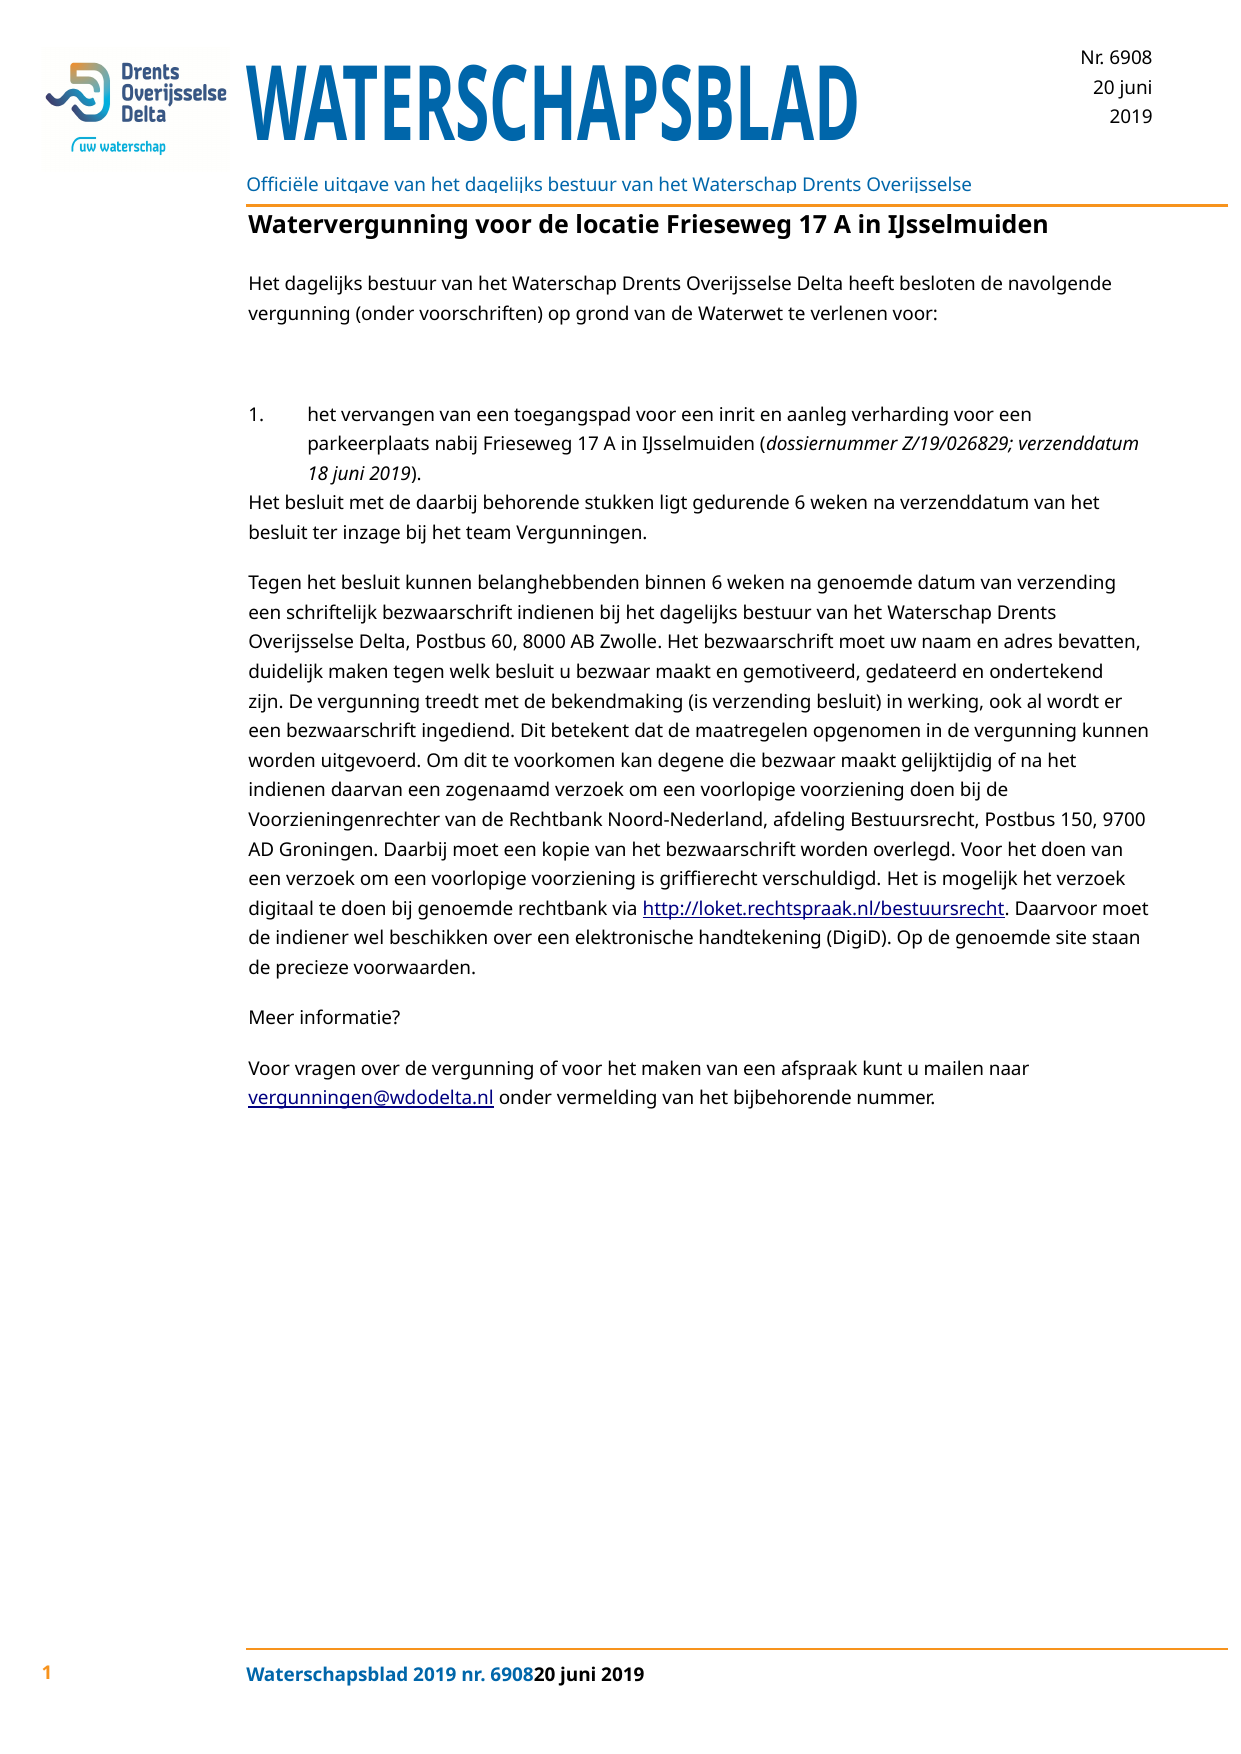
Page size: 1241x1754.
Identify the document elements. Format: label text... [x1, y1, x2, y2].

text Het besluit met de daarbij behorende stukken ligt gedurende 6 weken na verzenddatum van het besluit ter inzage bij het team Vergunningen. [248, 489, 1152, 545]
text Meer informatie? [248, 1004, 1152, 1030]
text Voor vragen over de vergunning of voor het maken van een afspraak kunt u mailen naar vergunningen@wdodelta.nl onder vermelding van het bijbehorende nummer. [248, 1055, 1152, 1110]
picture [41, 47, 231, 172]
text Tegen het besluit kunnen belanghebbenden binnen 6 weken na genoemde datum van verzending een schriftelijk bezwaarschrift indienen bij het dagelijks bestuur van het Waterschap Drents Overijsselse Delta, Postbus 60, 8000 AB Zwolle. Het bezwaarschrift moet uw naam en adres bevatten, duidelijk maken tegen welk besluit u bezwaar maakt en gemotiveerd, gedateerd en ondertekend zijn. De vergunning treedt met de bekendmaking (is verzending besluit) in werking, ook al wordt er een bezwaarschrift ingediend. Dit betekent dat de maatregelen opgenomen in de vergunning kunnen worden uitgevoerd. Om dit te voorkomen kan degene die bezwaar maakt gelijktijdig of na het indienen daarvan een zogenaamd verzoek om een voorlopige voorziening doen bij de Voorzieningenrechter van de Rechtbank Noord-Nederland, afdeling Bestuursrecht, Postbus 150, 9700 AD Groningen. Daarbij moet een kopie van het bezwaarschrift worden overlegd. Voor het doen van een verzoek om een voorlopige voorziening is griffierecht verschuldigd. Het is mogelijk het verzoek digitaal te doen bij genoemde rechtbank via http://loket.rechtspraak.nl/bestuursrecht. Daarvoor moet de indiener wel beschikken over een elektronische handtekening (DigiD). Op de genoemde site staan de precieze voorwaarden. [248, 569, 1152, 980]
text Watervergunning voor de locatie Frieseweg 17 A in IJsselmuiden [248, 207, 1152, 241]
text Het dagelijks bestuur van het Waterschap Drents Overijsselse Delta heeft besloten de navolgende vergunning (onder voorschriften) op grond van de Waterwet te verlenen voor: [248, 270, 1152, 326]
list het vervangen van een toegangspad voor een inrit en aanleg verharding voor een parkeerplaats nabij Frieseweg 17 A in IJsselmuiden (dossiernummer Z/19/026829; verzenddatum 18 juni 2019). [248, 401, 1152, 486]
